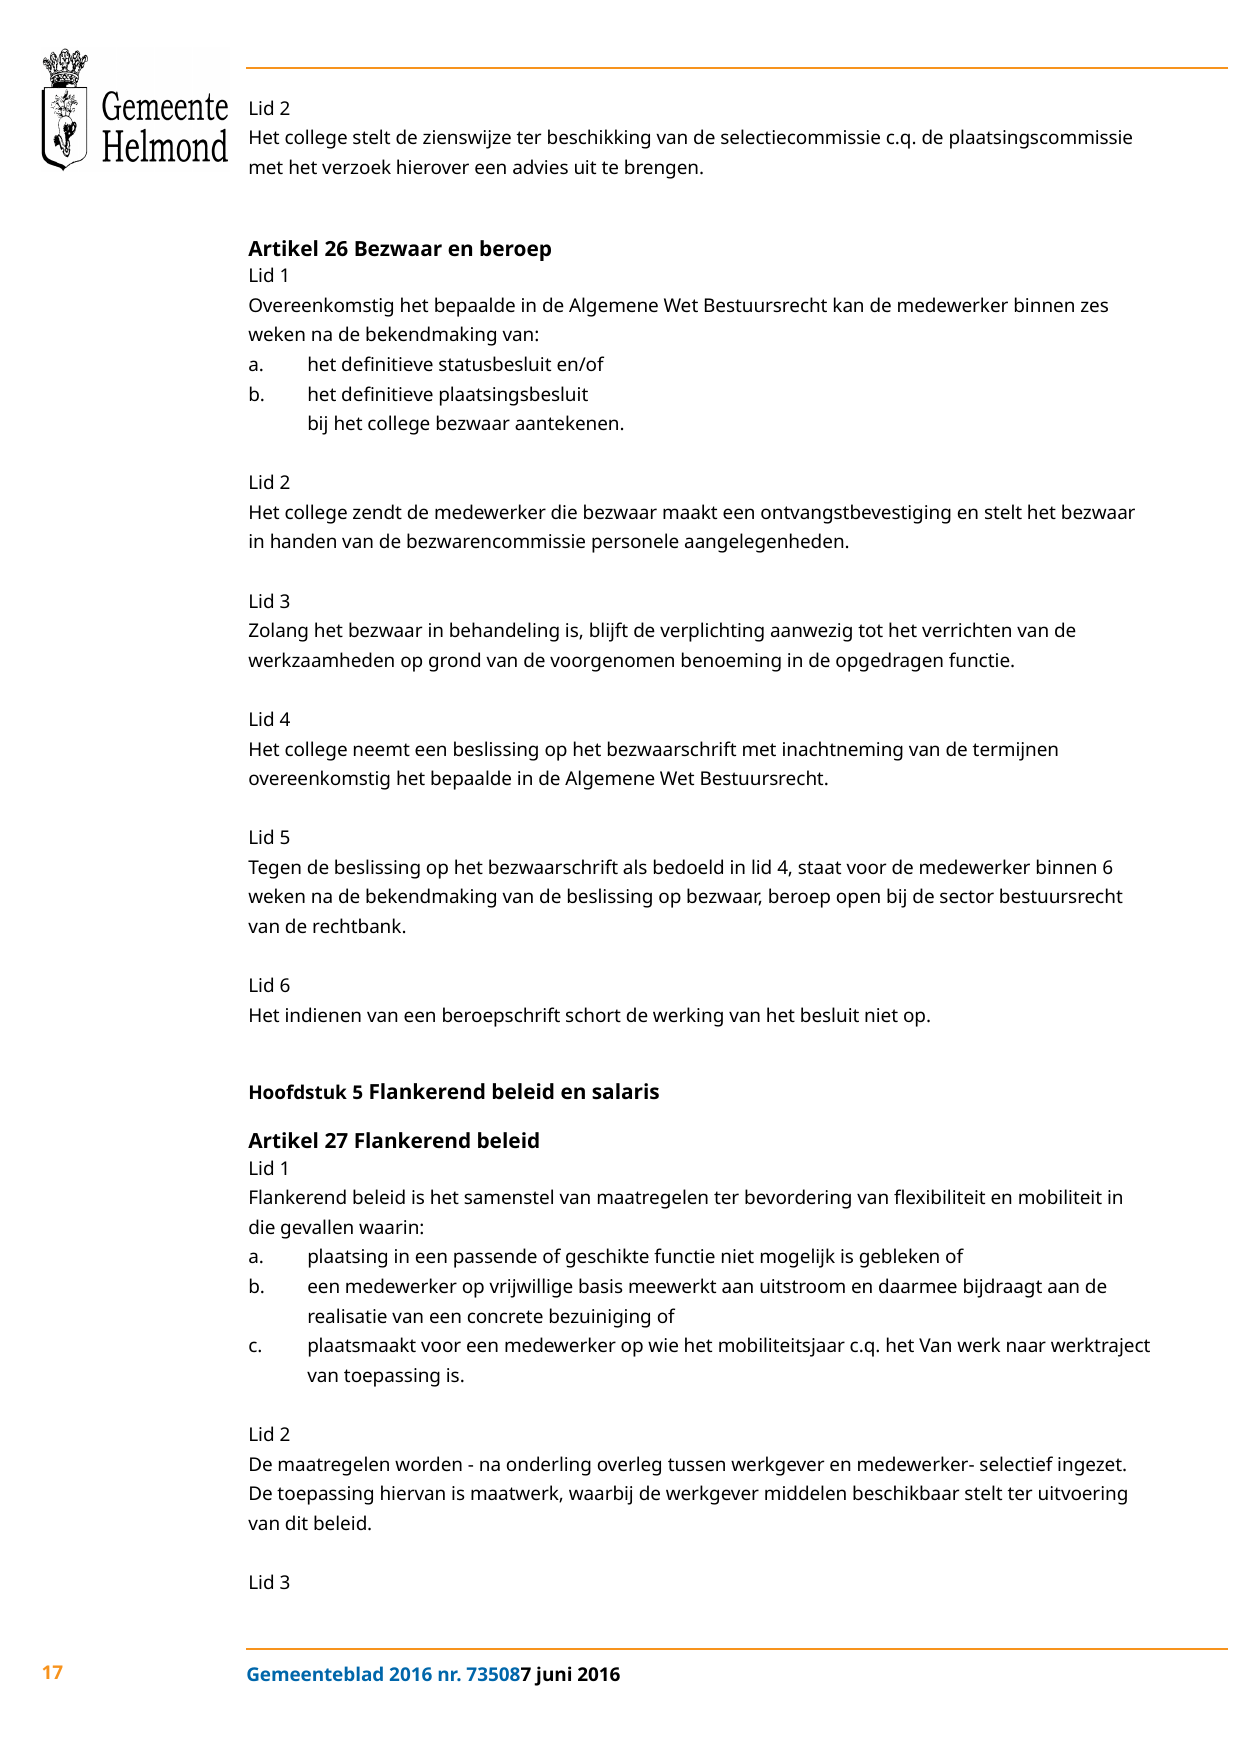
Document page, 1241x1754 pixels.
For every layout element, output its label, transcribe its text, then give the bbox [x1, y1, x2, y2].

text Artikel 27 Flankerend beleid [248, 1126, 1152, 1155]
text De maatregelen worden - na onderling overleg tussen werkgever en medewerker- selectief ingezet. De toepassing hiervan is maatwerk, waarbij de werkgever middelen beschikbaar stelt ter uitvoering van dit beleid. [248, 1451, 1152, 1536]
text Lid 2 [248, 1421, 1152, 1447]
text Overeenkomstig het bepaalde in de Algemene Wet Bestuursrecht kan de medewerker binnen zes weken na de bekendmaking van: [248, 292, 1152, 347]
text Lid 1 [248, 262, 1152, 288]
text Artikel 26 Bezwaar en beroep [248, 234, 1152, 262]
text Het college zendt de medewerker die bezwaar maakt een ontvangstbevestiging en stelt het bezwaar in handen van de bezwarencommissie personele aangelegenheden. [248, 499, 1152, 554]
text Tegen de beslissing op het bezwaarschrift als bedoeld in lid 4, staat voor de medewerker binnen 6 weken na de bekendmaking van de beslissing op bezwaar, beroep open bij de sector bestuursrecht van de rechtbank. [248, 854, 1152, 939]
text Lid 2 [248, 95, 1152, 121]
list het definitieve statusbesluit en/of [248, 351, 1152, 377]
text Lid 4 [248, 706, 1152, 732]
list bij het college bezwaar aantekenen. [248, 410, 1152, 436]
text Lid 3 [248, 588, 1152, 613]
text Flankerend beleid is het samenstel van maatregelen ter bevordering van flexibiliteit en mobiliteit in die gevallen waarin: [248, 1184, 1152, 1240]
text Lid 2 [248, 469, 1152, 495]
text Lid 1 [248, 1155, 1152, 1181]
list plaatsmaakt voor een medewerker op wie het mobiliteitsjaar c.q. het Van werk naar werktraject van toepassing is. [248, 1332, 1152, 1388]
text Het college neemt een beslissing op het bezwaarschrift met inachtneming van de termijnen overeenkomstig het bepaalde in de Algemene Wet Bestuursrecht. [248, 736, 1152, 791]
text Zolang het bezwaar in behandeling is, blijft de verplichting aanwezig tot het verrichten van de werkzaamheden op grond van de voorgenomen benoeming in de opgedragen functie. [248, 617, 1152, 673]
list het definitieve plaatsingsbesluit [248, 381, 1152, 406]
text Lid 3 [248, 1569, 1152, 1595]
list een medewerker op vrijwillige basis meewerkt aan uitstroom en daarmee bijdraagt aan de realisatie van een concrete bezuiniging of [248, 1273, 1152, 1328]
list plaatsing in een passende of geschikte functie niet mogelijk is gebleken of [248, 1244, 1152, 1269]
text Lid 6 [248, 972, 1152, 998]
text Het college stelt de zienswijze ter beschikking van de selectiecommissie c.q. de plaatsingscommissie met het verzoek hierover een advies uit te brengen. [248, 124, 1152, 180]
text Het indienen van een beroepschrift schort de werking van het besluit niet op. [248, 1002, 1152, 1028]
picture [41, 47, 231, 172]
text Hoofdstuk 5 Flankerend beleid en salaris [248, 1077, 1152, 1106]
text Lid 5 [248, 824, 1152, 850]
